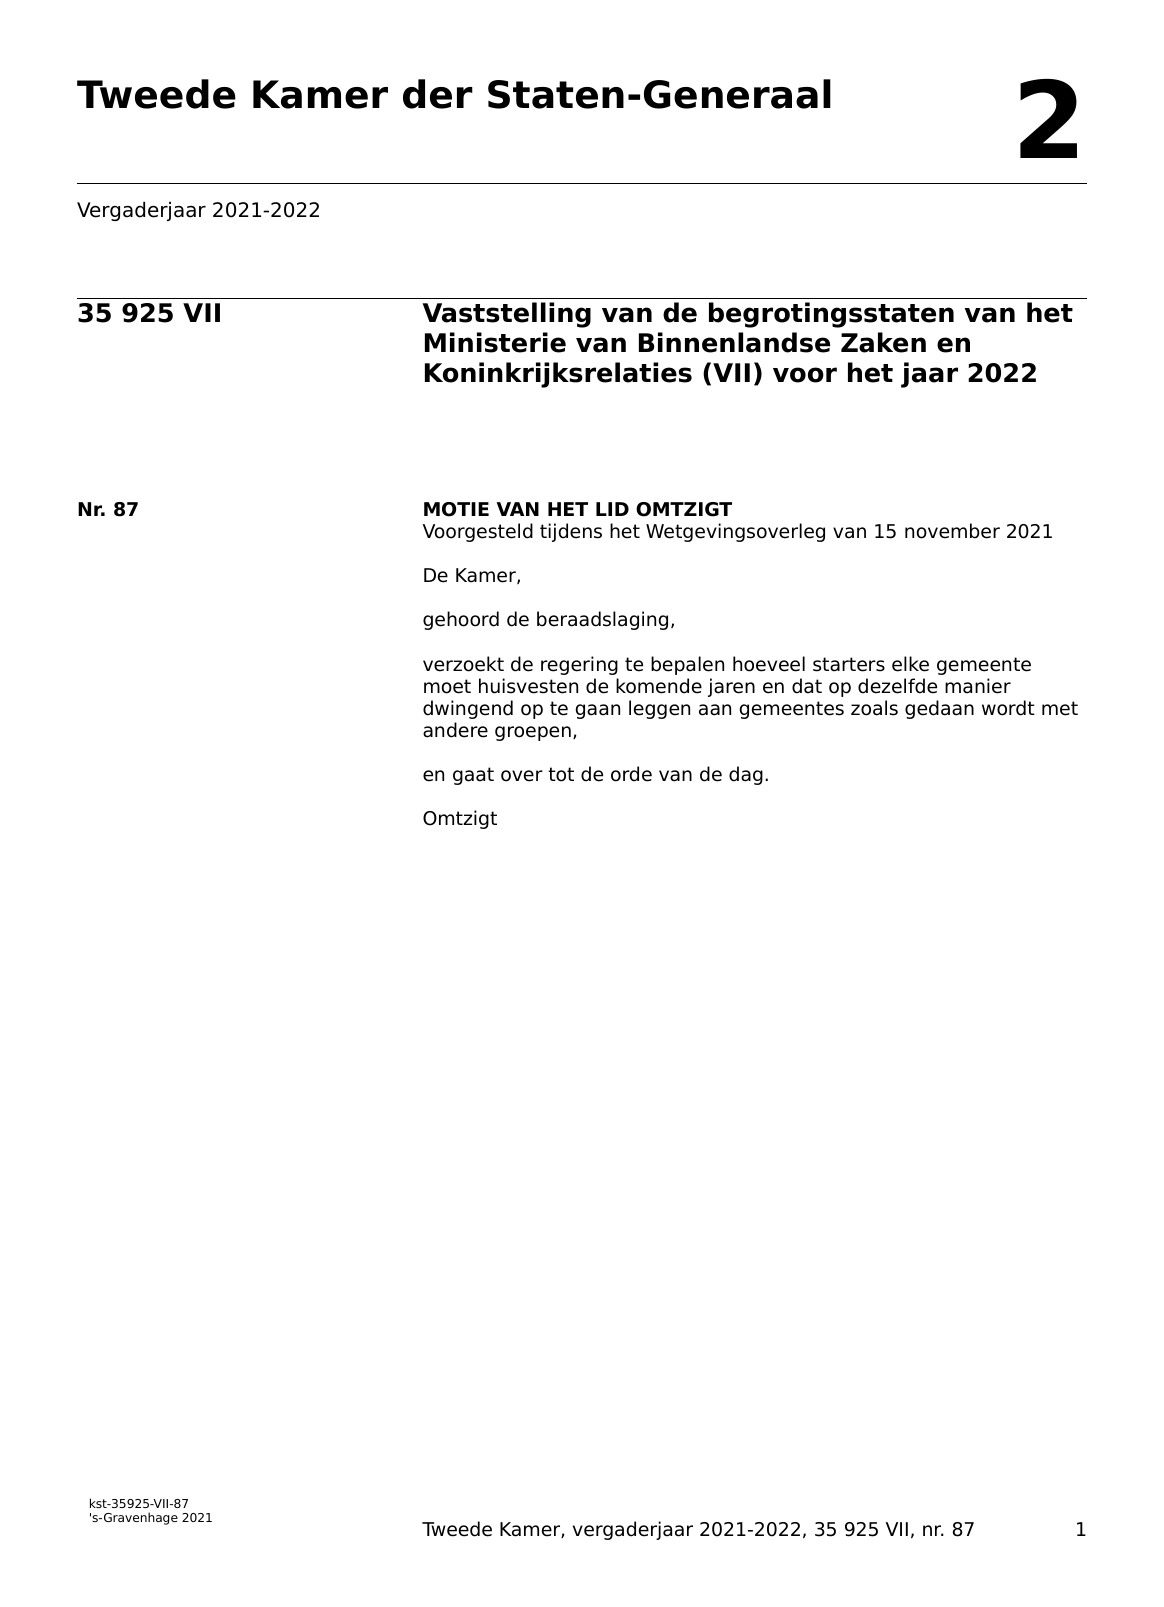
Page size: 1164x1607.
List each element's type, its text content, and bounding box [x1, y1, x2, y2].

text kst-35925-VII-87 [88, 1497, 323, 1511]
text en gaat over tot de orde van de dag. [422, 764, 1087, 786]
text Voorgesteld tijdens het Wetgevingsoverleg van 15 november 2021 [422, 521, 1087, 543]
subtitle 35 925 VII Vaststelling van de begrotingsstaten van het Ministerie van Binnenlandse Zaken en Koninkrijksrelaties (VII) voor het jaar 2022 [77, 299, 1087, 388]
text gehoord de beraadslaging, [422, 609, 1087, 631]
text 's-Gravenhage 2021 [88, 1511, 323, 1525]
subtitle Nr. 87 MOTIE VAN HET LID OMTZIGT [77, 499, 1087, 521]
table_cell Vergaderjaar 2021-2022 [77, 184, 1087, 298]
table_header Tweede Kamer der Staten-Generaal [77, 59, 886, 183]
text Omtzigt [422, 808, 1087, 830]
text De Kamer, [422, 565, 1087, 587]
text verzoekt de regering te bepalen hoeveel starters elke gemeente moet huisvesten de komende jaren en dat op dezelfde manier dwingend op te gaan leggen aan gemeentes zoals gedaan wordt met andere groepen, [422, 653, 1087, 741]
table_header 2 [886, 59, 1087, 183]
